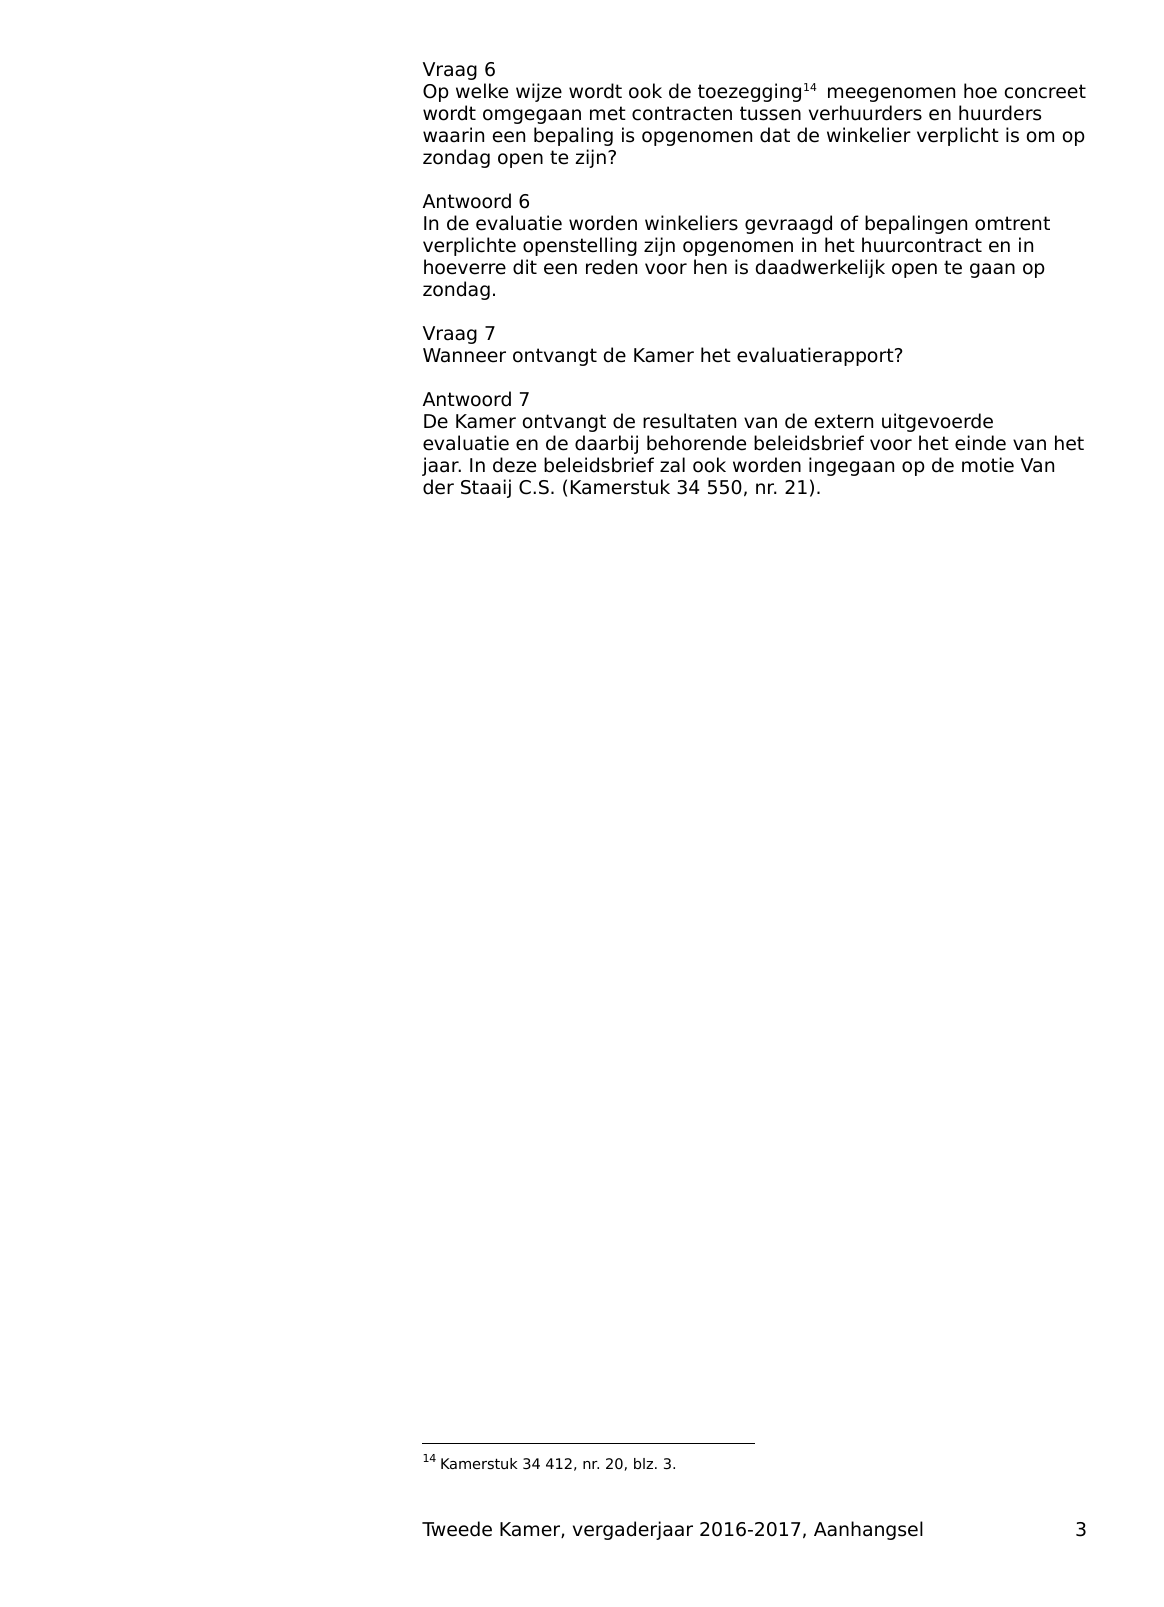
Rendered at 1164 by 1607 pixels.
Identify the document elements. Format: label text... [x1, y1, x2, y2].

text Wanneer ontvangt de Kamer het evaluatierapport? [422, 345, 1087, 367]
text Vraag 6 [422, 59, 1087, 81]
text Antwoord 7 [422, 389, 1087, 411]
text Op welke wijze wordt ook de toezegging meegenomen hoe concreet wordt omgegaan met contracten tussen verhuurders en huurders waarin een bepaling is opgenomen dat de winkelier verplicht is om op zondag open te zijn? [422, 81, 1087, 169]
text Vraag 7 [422, 323, 1087, 345]
text Kamerstuk 34 412, nr. 20, blz. 3. [422, 1452, 1087, 1474]
text Antwoord 6 [422, 191, 1087, 213]
text De Kamer ontvangt de resultaten van de extern uitgevoerde evaluatie en de daarbij behorende beleidsbrief voor het einde van het jaar. In deze beleidsbrief zal ook worden ingegaan op de motie Van der Staaij C.S. (Kamerstuk 34 550, nr. 21). [422, 411, 1087, 499]
text In de evaluatie worden winkeliers gevraagd of bepalingen omtrent verplichte openstelling zijn opgenomen in het huurcontract en in hoeverre dit een reden voor hen is daadwerkelijk open te gaan op zondag. [422, 213, 1087, 301]
